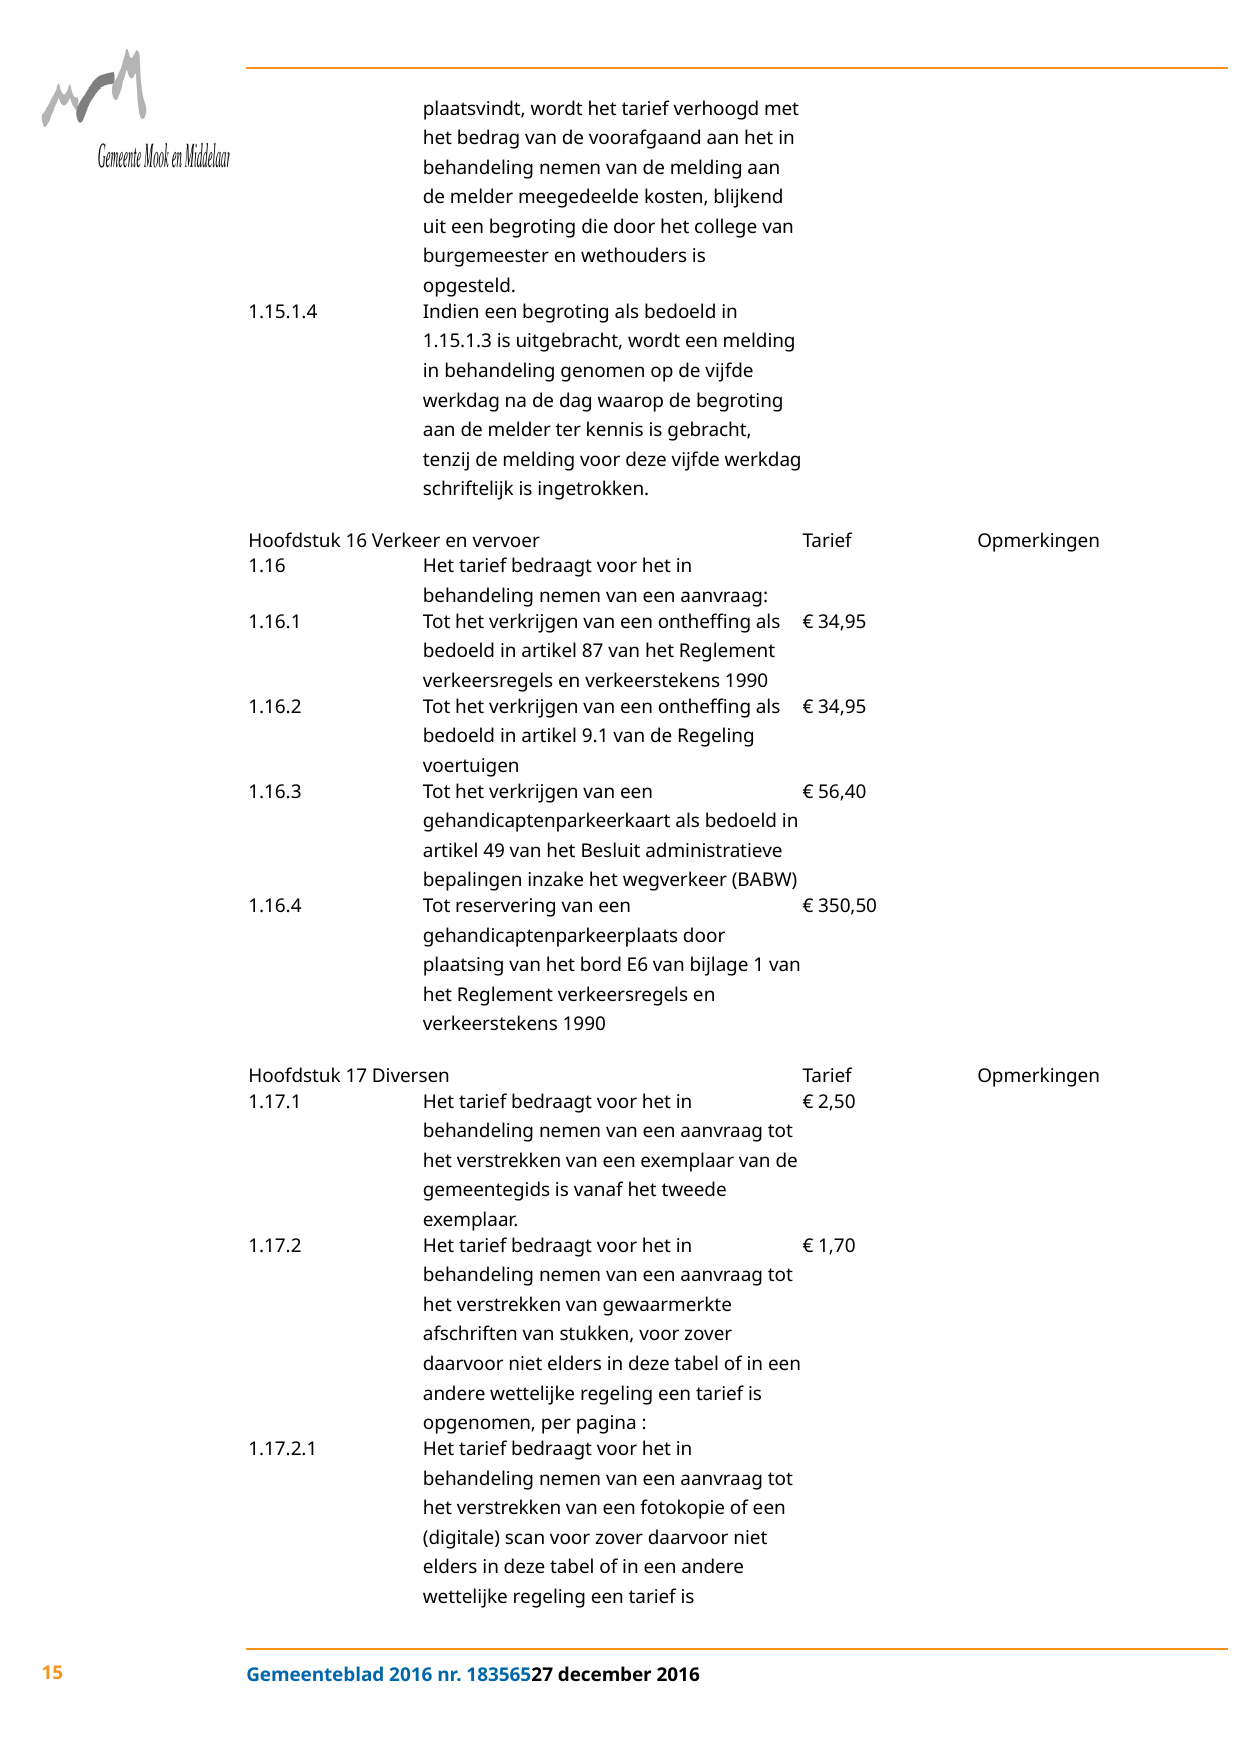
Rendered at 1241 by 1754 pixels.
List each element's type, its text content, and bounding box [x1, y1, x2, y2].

table_cell [248, 1036, 423, 1062]
picture [41, 47, 231, 172]
table_cell 1.16.3 [248, 778, 423, 892]
table_cell € 350,50 [802, 892, 977, 1036]
table_cell Tot het verkrijgen van een ontheffing als bedoeld in artikel 9.1 van de Regeling voertuigen [423, 693, 802, 778]
table_cell Opmerkingen [977, 1062, 1152, 1088]
table_cell Het tarief bedraagt voor het in behandeling nemen van een aanvraag tot het verstrekken van een exemplaar van de gemeentegids is vanaf het tweede exemplaar. [423, 1088, 802, 1232]
table_cell [977, 608, 1152, 693]
table_cell [977, 1088, 1152, 1232]
table_cell 1.16 [248, 553, 423, 608]
table_cell € 34,95 [802, 608, 977, 693]
table_cell 1.16.1 [248, 608, 423, 693]
table_cell [977, 298, 1152, 501]
table_cell Opmerkingen [977, 527, 1152, 553]
table_cell 1.16.4 [248, 892, 423, 1036]
table_cell [248, 95, 423, 298]
table_cell [977, 1435, 1152, 1609]
table_cell [977, 553, 1152, 608]
table_cell 1.17.2.1 [248, 1435, 423, 1609]
table_cell [802, 95, 977, 298]
table_cell [423, 1036, 802, 1062]
table_cell 1.16.2 [248, 693, 423, 778]
table_cell 1.17.1 [248, 1088, 423, 1232]
table_cell [977, 95, 1152, 298]
table_cell plaatsvindt, wordt het tarief verhoogd met het bedrag van de voorafgaand aan het in behandeling nemen van de melding aan de melder meegedeelde kosten, blijkend uit een begroting die door het college van burgemeester en wethouders is opgesteld. [423, 95, 802, 298]
table_cell [423, 501, 802, 527]
table_cell Hoofdstuk 17 Diversen [248, 1062, 802, 1088]
table_cell Hoofdstuk 16 Verkeer en vervoer [248, 527, 802, 553]
table_cell [977, 892, 1152, 1036]
table_cell Het tarief bedraagt voor het in behandeling nemen van een aanvraag: [423, 553, 802, 608]
table_cell Tot reservering van een gehandicaptenparkeerplaats door plaatsing van het bord E6 van bijlage 1 van het Reglement verkeersregels en verkeerstekens 1990 [423, 892, 802, 1036]
table_cell [977, 778, 1152, 892]
table_cell [977, 1036, 1152, 1062]
table_cell Tot het verkrijgen van een ontheffing als bedoeld in artikel 87 van het Reglement verkeersregels en verkeerstekens 1990 [423, 608, 802, 693]
table_cell Het tarief bedraagt voor het in behandeling nemen van een aanvraag tot het verstrekken van gewaarmerkte afschriften van stukken, voor zover daarvoor niet elders in deze tabel of in een andere wettelijke regeling een tarief is opgenomen, per pagina : [423, 1232, 802, 1435]
table_cell € 1,70 [802, 1232, 977, 1435]
table_cell [802, 1435, 977, 1609]
table_cell [802, 1036, 977, 1062]
table_cell Tarief [802, 1062, 977, 1088]
table_cell [977, 501, 1152, 527]
table_cell Het tarief bedraagt voor het in behandeling nemen van een aanvraag tot het verstrekken van een fotokopie of een (digitale) scan voor zover daarvoor niet elders in deze tabel of in een andere wettelijke regeling een tarief is [423, 1435, 802, 1609]
table_cell 1.17.2 [248, 1232, 423, 1435]
table_cell [802, 298, 977, 501]
table_cell [802, 501, 977, 527]
table_cell € 34,95 [802, 693, 977, 778]
table_cell € 56,40 [802, 778, 977, 892]
table_cell Indien een begroting als bedoeld in 1.15.1.3 is uitgebracht, wordt een melding in behandeling genomen op de vijfde werkdag na de dag waarop de begroting aan de melder ter kennis is gebracht, tenzij de melding voor deze vijfde werkdag schriftelijk is ingetrokken. [423, 298, 802, 501]
table_cell Tarief [802, 527, 977, 553]
table_cell [977, 693, 1152, 778]
table_cell Tot het verkrijgen van een gehandicaptenparkeerkaart als bedoeld in artikel 49 van het Besluit administratieve bepalingen inzake het wegverkeer (BABW) [423, 778, 802, 892]
table_cell € 2,50 [802, 1088, 977, 1232]
table_cell [977, 1232, 1152, 1435]
table_cell 1.15.1.4 [248, 298, 423, 501]
table_cell [248, 501, 423, 527]
table_cell [802, 553, 977, 608]
